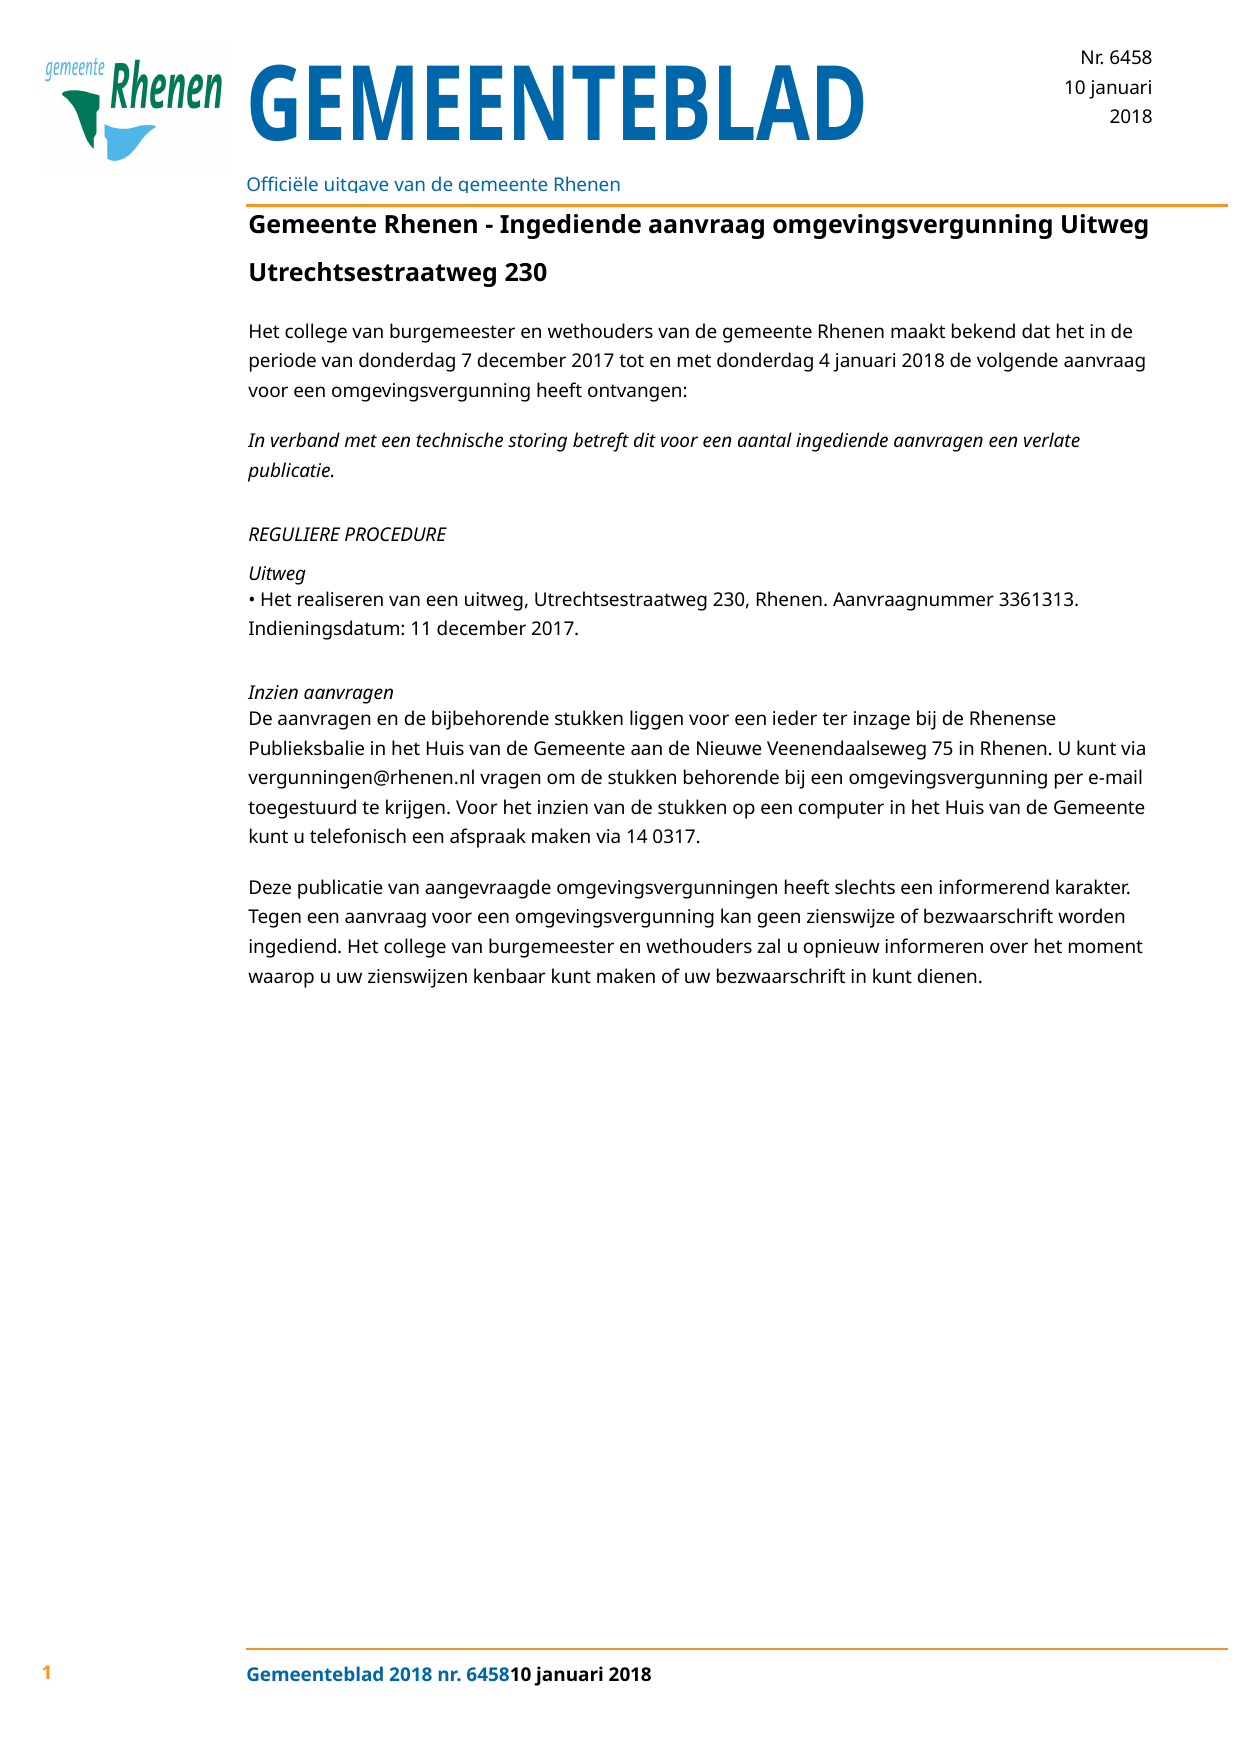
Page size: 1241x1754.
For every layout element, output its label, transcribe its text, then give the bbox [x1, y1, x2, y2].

text De aanvragen en de bijbehorende stukken liggen voor een ieder ter inzage bij de Rhenense Publieksbalie in het Huis van de Gemeente aan de Nieuwe Veenendaalseweg 75 in Rhenen. U kunt via vergunningen@rhenen.nl vragen om de stukken behorende bij een omgevingsvergunning per e-mail toegestuurd te krijgen. Voor het inzien van de stukken op een computer in het Huis van de Gemeente kunt u telefonisch een afspraak maken via 14 0317. [248, 705, 1152, 849]
picture [41, 47, 231, 172]
text • Het realiseren van een uitweg, Utrechtsestraatweg 230, Rhenen. Aanvraagnummer 3361313. Indieningsdatum: 11 december 2017. [248, 586, 1152, 641]
text In verband met een technische storing betreft dit voor een aantal ingediende aanvragen een verlate publicatie. [248, 427, 1152, 483]
text Deze publicatie van aangevraagde omgevingsvergunningen heeft slechts een informerend karakter. Tegen een aanvraag voor een omgevingsvergunning kan geen zienswijze of bezwaarschrift worden ingediend. Het college van burgemeester en wethouders zal u opnieuw informeren over het moment waarop u uw zienswijzen kenbaar kunt maken of uw bezwaarschrift in kunt dienen. [248, 874, 1152, 988]
text Inzien aanvragen [248, 679, 1152, 705]
text Gemeente Rhenen - Ingediende aanvraag omgevingsvergunning Uitweg Utrechtsestraatweg 230 [248, 207, 1152, 288]
text Uitweg [248, 560, 1152, 586]
text REGULIERE PROCEDURE [248, 521, 1152, 547]
text Het college van burgemeester en wethouders van de gemeente Rhenen maakt bekend dat het in de periode van donderdag 7 december 2017 tot en met donderdag 4 januari 2018 de volgende aanvraag voor een omgevingsvergunning heeft ontvangen: [248, 318, 1152, 403]
